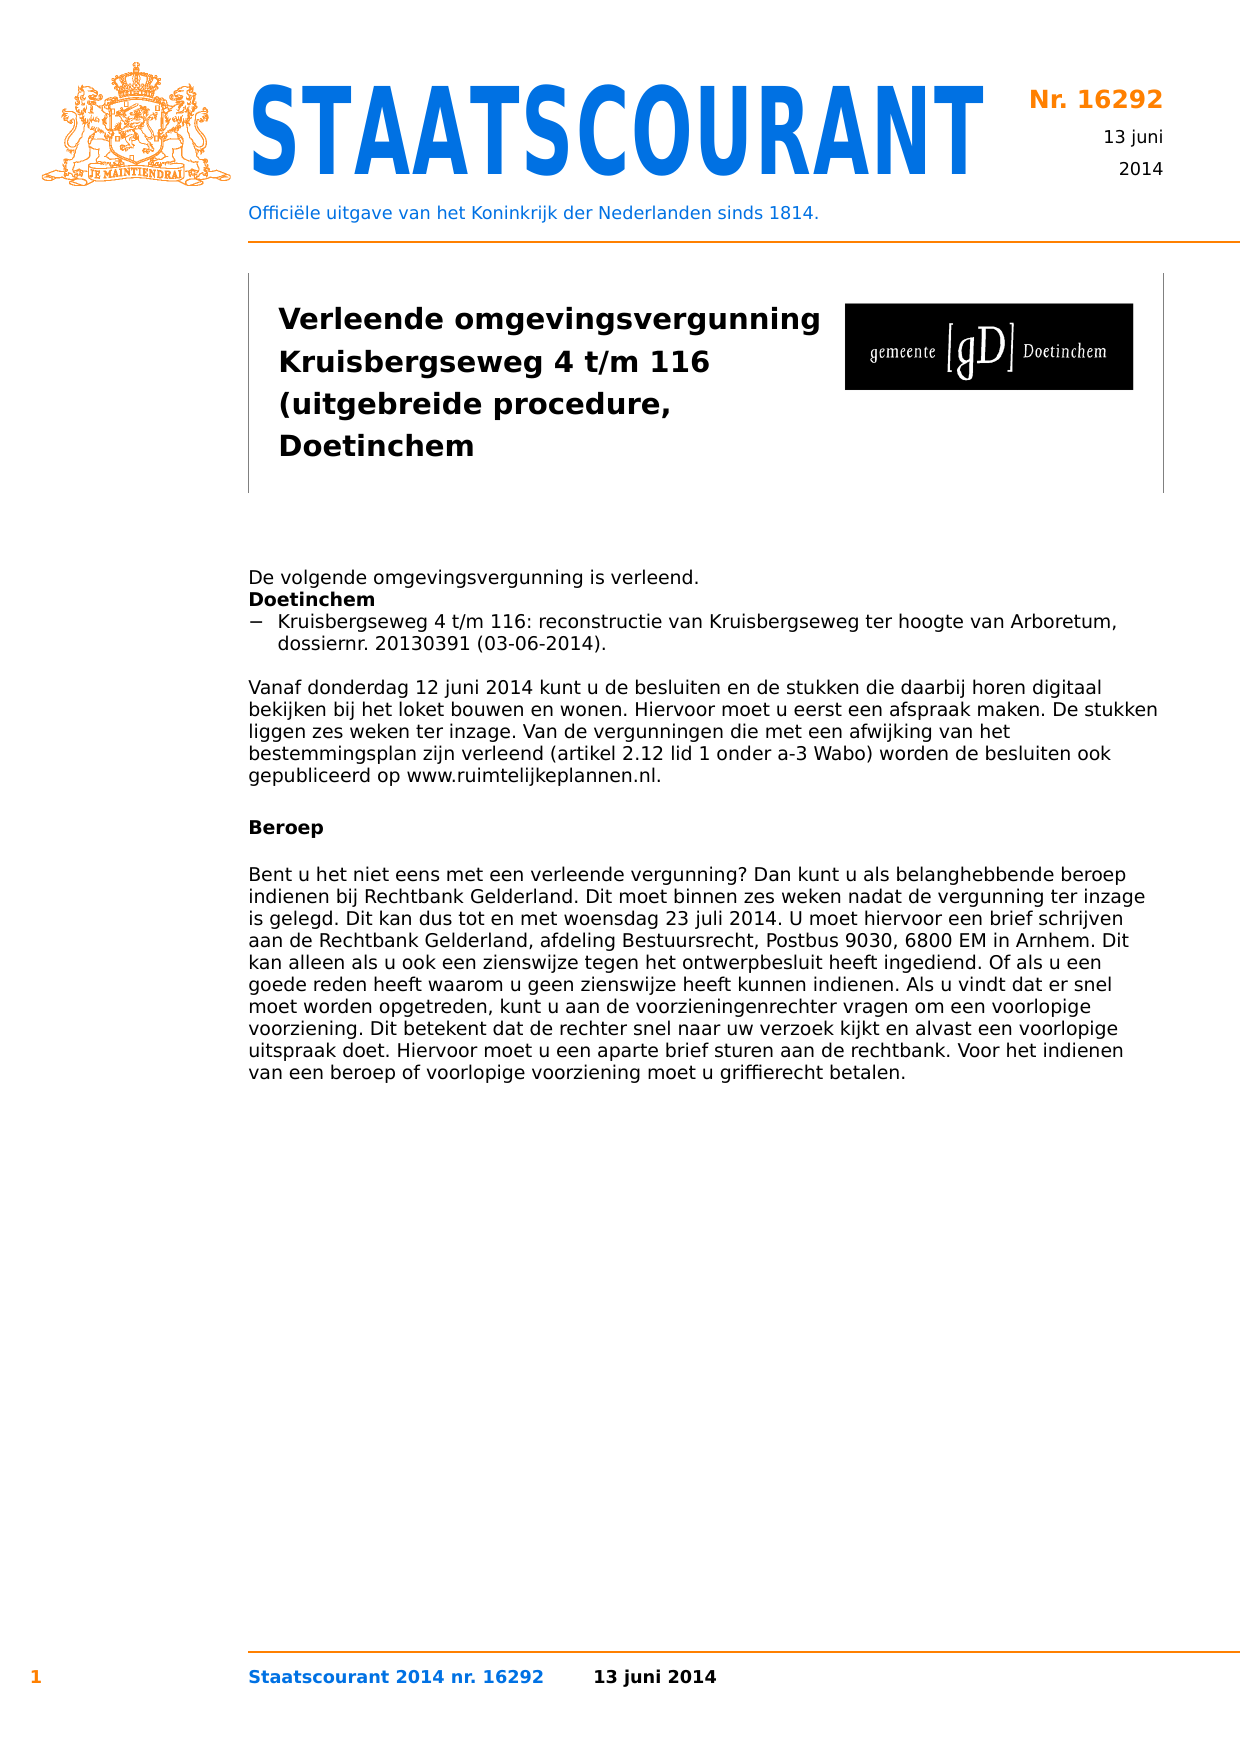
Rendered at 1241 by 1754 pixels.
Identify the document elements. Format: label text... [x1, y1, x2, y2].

table_cell 2014 [998, 153, 1240, 203]
table_header [25, 62, 248, 241]
text Vanaf donderdag 12 juni 2014 kunt u de besluiten en de stukken die daarbij horen digitaal bekijken bij het loket bouwen en wonen. Hiervoor moet u eerst een afspraak maken. De stukken liggen zes weken ter inzage. Van de vergunningen die met een afwijking van het bestemmingsplan zijn verleend (artikel 2.12 lid 1 onder a-3 Wabo) worden de besluiten ook gepubliceerd op www.ruimtelijkeplannen.nl. [248, 677, 1163, 787]
text − Kruisbergseweg 4 t/m 116: reconstructie van Kruisbergseweg ter hoogte van Arboretum, dossiernr. 20130391 (03-06-2014). [248, 611, 1163, 655]
subtitle Beroep [248, 817, 1163, 839]
table_header Nr. 16292 [998, 62, 1240, 121]
table_cell 13 juni [998, 121, 1240, 153]
picture [41, 62, 231, 186]
text Bent u het niet eens met een verleende vergunning? Dan kunt u als belanghebbende beroep indienen bij Rechtbank Gelderland. Dit moet binnen zes weken nadat de vergunning ter inzage is gelegd. Dit kan dus tot en met woensdag 23 juli 2014. U moet hiervoor een brief schrijven aan de Rechtbank Gelderland, afdeling Bestuursrecht, Postbus 9030, 6800 EM in Arnhem. Dit kan alleen als u ook een zienswijze tegen het ontwerpbesluit heeft ingediend. Of als u een goede reden heeft waarom u geen zienswijze heeft kunnen indienen. Als u vindt dat er snel moet worden opgetreden, kunt u aan de voorzieningenrechter vragen om een voorlopige voorziening. Dit betekent dat de rechter snel naar uw verzoek kijkt en alvast een voorlopige uitspraak doet. Hiervoor moet u een aparte brief sturen aan de rechtbank. Voor het indienen van een beroep of voorlopige voorziening moet u griffierecht betalen. [248, 864, 1163, 1083]
text Doetinchem [248, 589, 1163, 611]
subtitle Verleende omgevingsvergunning Kruisbergseweg 4 t/m 116 (uitgebreide procedure, Doetinchem [249, 273, 1163, 493]
text De volgende omgevingsvergunning is verleend. [248, 567, 1163, 589]
table_header STAATSCOURANT [248, 62, 998, 203]
picture [844, 302, 1134, 391]
table_cell Officiële uitgave van het Koninkrijk der Nederlanden sinds 1814. [248, 203, 1240, 241]
